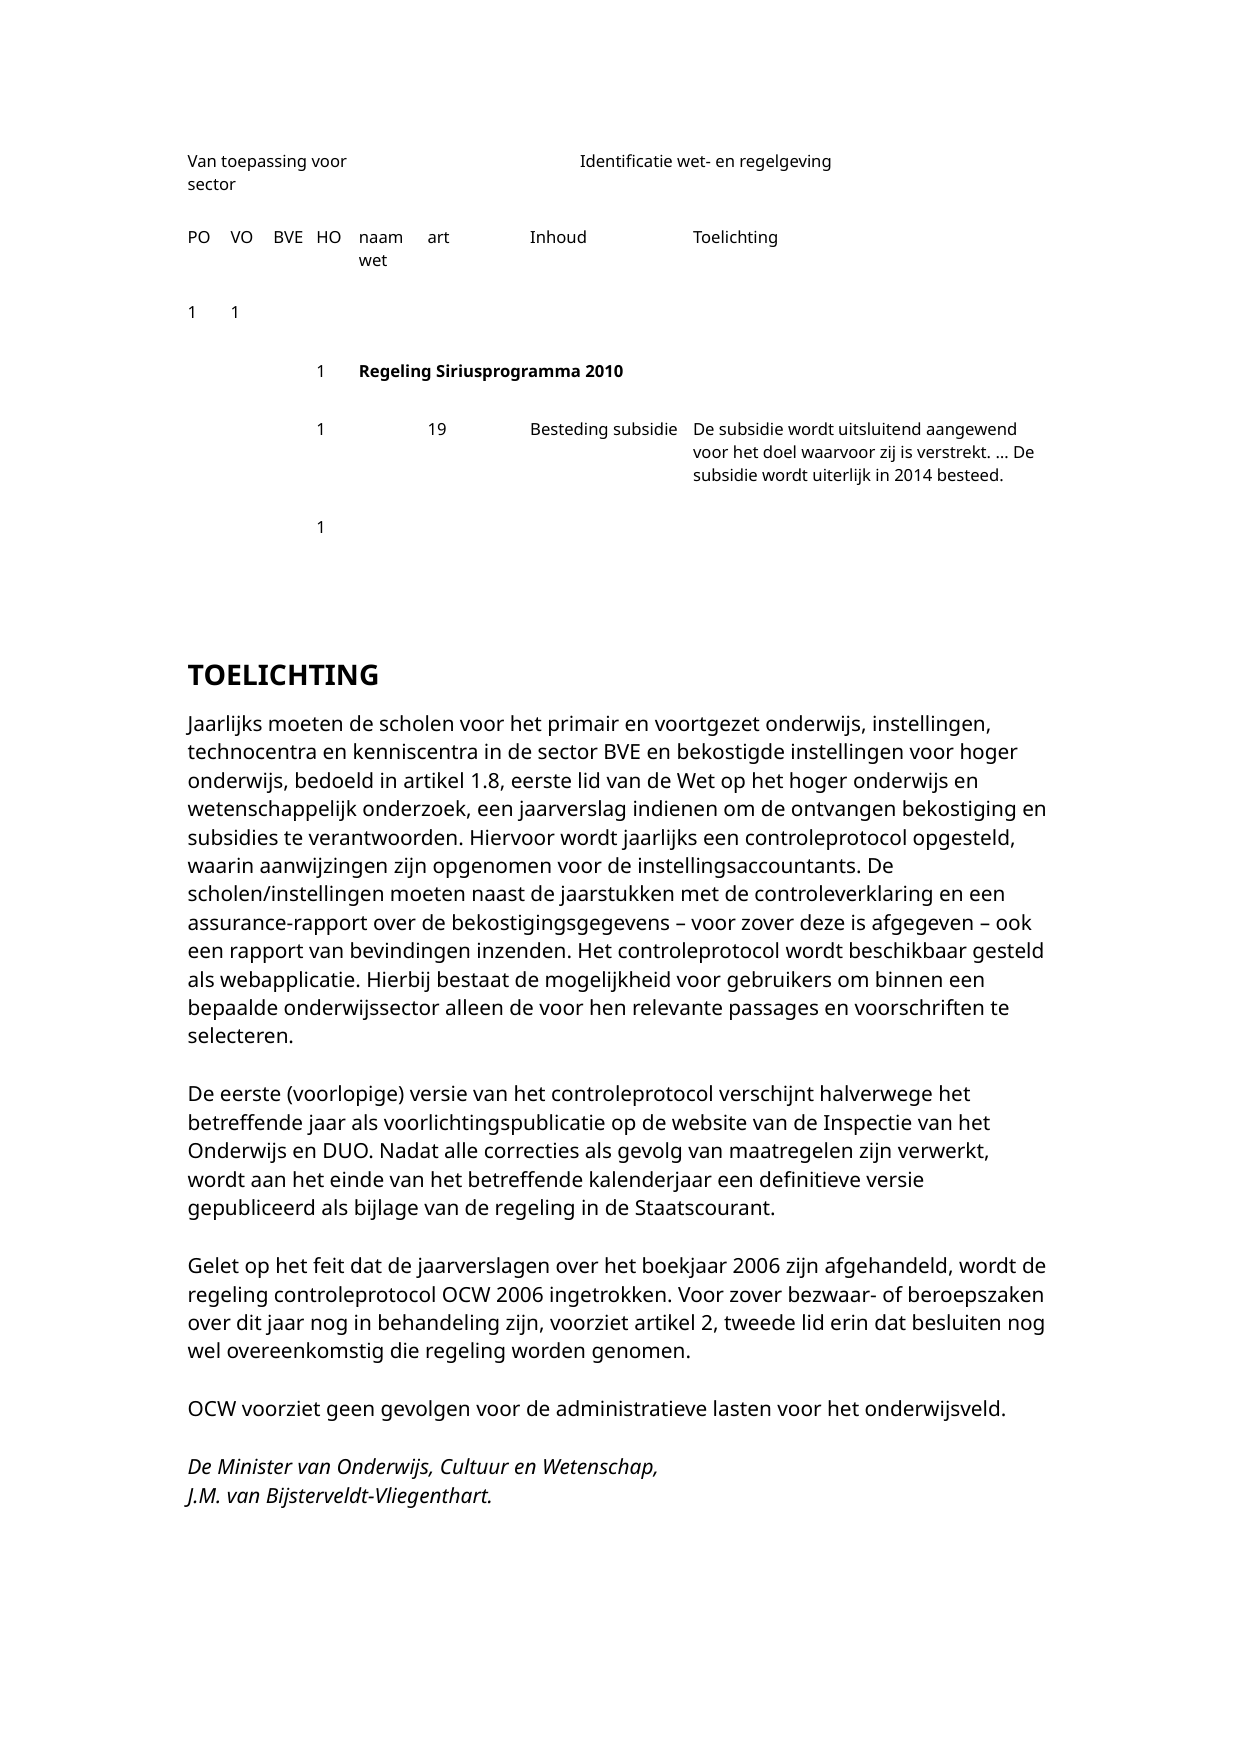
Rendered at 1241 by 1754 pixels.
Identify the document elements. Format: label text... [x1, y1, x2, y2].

subtitle TOELICHTING [187, 655, 1053, 694]
table_cell [188, 418, 230, 516]
table_cell [693, 301, 1053, 359]
table_cell [427, 516, 530, 574]
table_cell art [427, 225, 530, 301]
table_cell 1 [316, 516, 359, 574]
table_cell [359, 301, 427, 359]
text De eerste (voorlopige) versie van het controleprotocol verschijnt halverwege het betreffende jaar als voorlichtingspublicatie op de website van de Inspectie van het Onderwijs en DUO. Nadat alle correcties als gevolg van maatregelen zijn verwerkt, wordt aan het einde van het betreffende kalenderjaar een definitieve versie gepubliceerd als bijlage van de regeling in de Staatscourant. [187, 1079, 1053, 1222]
table_cell 1 [230, 301, 273, 359]
table_cell [530, 301, 693, 359]
table_cell VO [230, 225, 273, 301]
table_cell 1 [316, 359, 359, 418]
table_cell 19 [427, 418, 530, 516]
table_cell [188, 516, 230, 574]
table_cell Toelichting [693, 225, 1053, 301]
text De Minister van Onderwijs, Cultuur en Wetenschap, [187, 1452, 1053, 1481]
text J.M. van Bijsterveldt-Vliegenthart. [187, 1481, 1053, 1509]
table_cell PO [188, 225, 230, 301]
table_cell 1 [316, 418, 359, 516]
table_cell Regeling Siriusprogramma 2010 [359, 359, 1053, 418]
table_cell naam wet [359, 225, 427, 301]
table_cell De subsidie wordt uitsluitend aangewend voor het doel waarvoor zij is verstrekt. … De subsidie wordt uiterlijk in 2014 besteed. [693, 418, 1053, 516]
table_cell [427, 301, 530, 359]
table_cell Inhoud [530, 225, 693, 301]
table_cell [273, 418, 316, 516]
table_cell [230, 359, 273, 418]
table_cell [230, 516, 273, 574]
table_cell [273, 359, 316, 418]
table_cell HO [316, 225, 359, 301]
table_cell [188, 359, 230, 418]
table_cell [273, 301, 316, 359]
text Jaarlijks moeten de scholen voor het primair en voortgezet onderwijs, instellingen, technocentra en kenniscentra in de sector BVE en bekostigde instellingen voor hoger onderwijs, bedoeld in artikel 1.8, eerste lid van de Wet op het hoger onderwijs en wetenschappelijk onderzoek, een jaarverslag indienen om de ontvangen bekostiging en subsidies te verantwoorden. Hiervoor wordt jaarlijks een controleprotocol opgesteld, waarin aanwijzingen zijn opgenomen voor de instellingsaccountants. De scholen/instellingen moeten naast de jaarstukken met de controleverklaring en een assurance-rapport over de bekostigingsgegevens – voor zover deze is afgegeven – ook een rapport van bevindingen inzenden. Het controleprotocol wordt beschikbaar gesteld als webapplicatie. Hierbij bestaat de mogelijkheid voor gebruikers om binnen een bepaalde onderwijssector alleen de voor hen relevante passages en voorschriften te selecteren. [187, 709, 1053, 1050]
table_header Identificatie wet- en regelgeving [359, 150, 1053, 225]
table_header Van toepassing voor sector [188, 150, 359, 225]
text OCW voorziet geen gevolgen voor de administratieve lasten voor het onderwijsveld. [187, 1394, 1053, 1423]
table_cell Besteding subsidie [530, 418, 693, 516]
table_cell [273, 516, 316, 574]
table_cell [316, 301, 359, 359]
table_cell BVE [273, 225, 316, 301]
table_cell [359, 516, 427, 574]
table_cell [230, 418, 273, 516]
table_cell 1 [188, 301, 230, 359]
table_cell [693, 516, 1053, 574]
text Gelet op het feit dat de jaarverslagen over het boekjaar 2006 zijn afgehandeld, wordt de regeling controleprotocol OCW 2006 ingetrokken. Voor zover bezwaar- of beroepszaken over dit jaar nog in behandeling zijn, voorziet artikel 2, tweede lid erin dat besluiten nog wel overeenkomstig die regeling worden genomen. [187, 1251, 1053, 1365]
table_cell [530, 516, 693, 574]
table_cell [359, 418, 427, 516]
